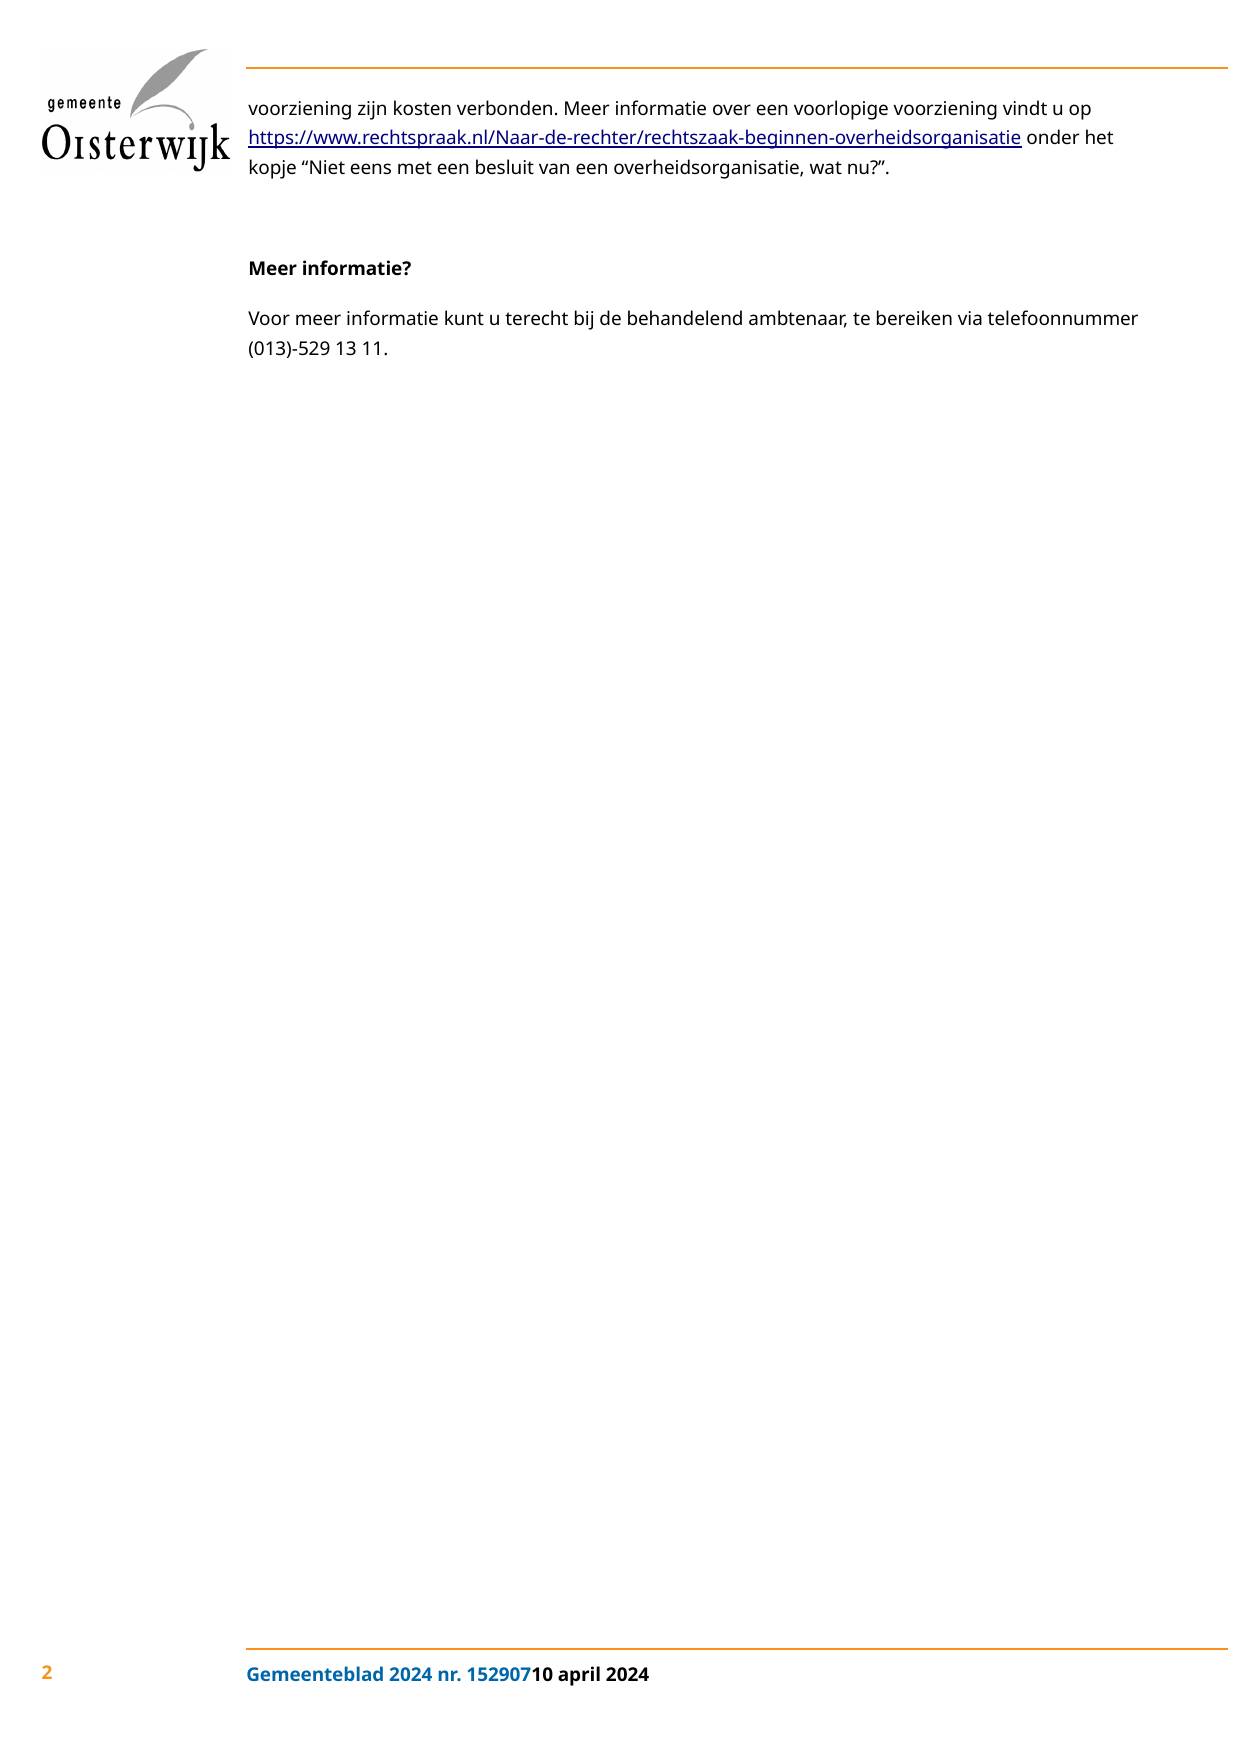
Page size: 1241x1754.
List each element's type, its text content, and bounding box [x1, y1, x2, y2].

text Meer informatie? [248, 255, 1152, 281]
text voorziening zijn kosten verbonden. Meer informatie over een voorlopige voorziening vindt u op https://www.rechtspraak.nl/Naar-de-rechter/rechtszaak-beginnen-overheidsorganisatie onder het kopje “Niet eens met een besluit van een overheidsorganisatie, wat nu?”. [248, 95, 1152, 180]
picture [41, 47, 231, 172]
text Voor meer informatie kunt u terecht bij de behandelend ambtenaar, te bereiken via telefoonnummer (013)-529 13 11. [248, 305, 1152, 361]
